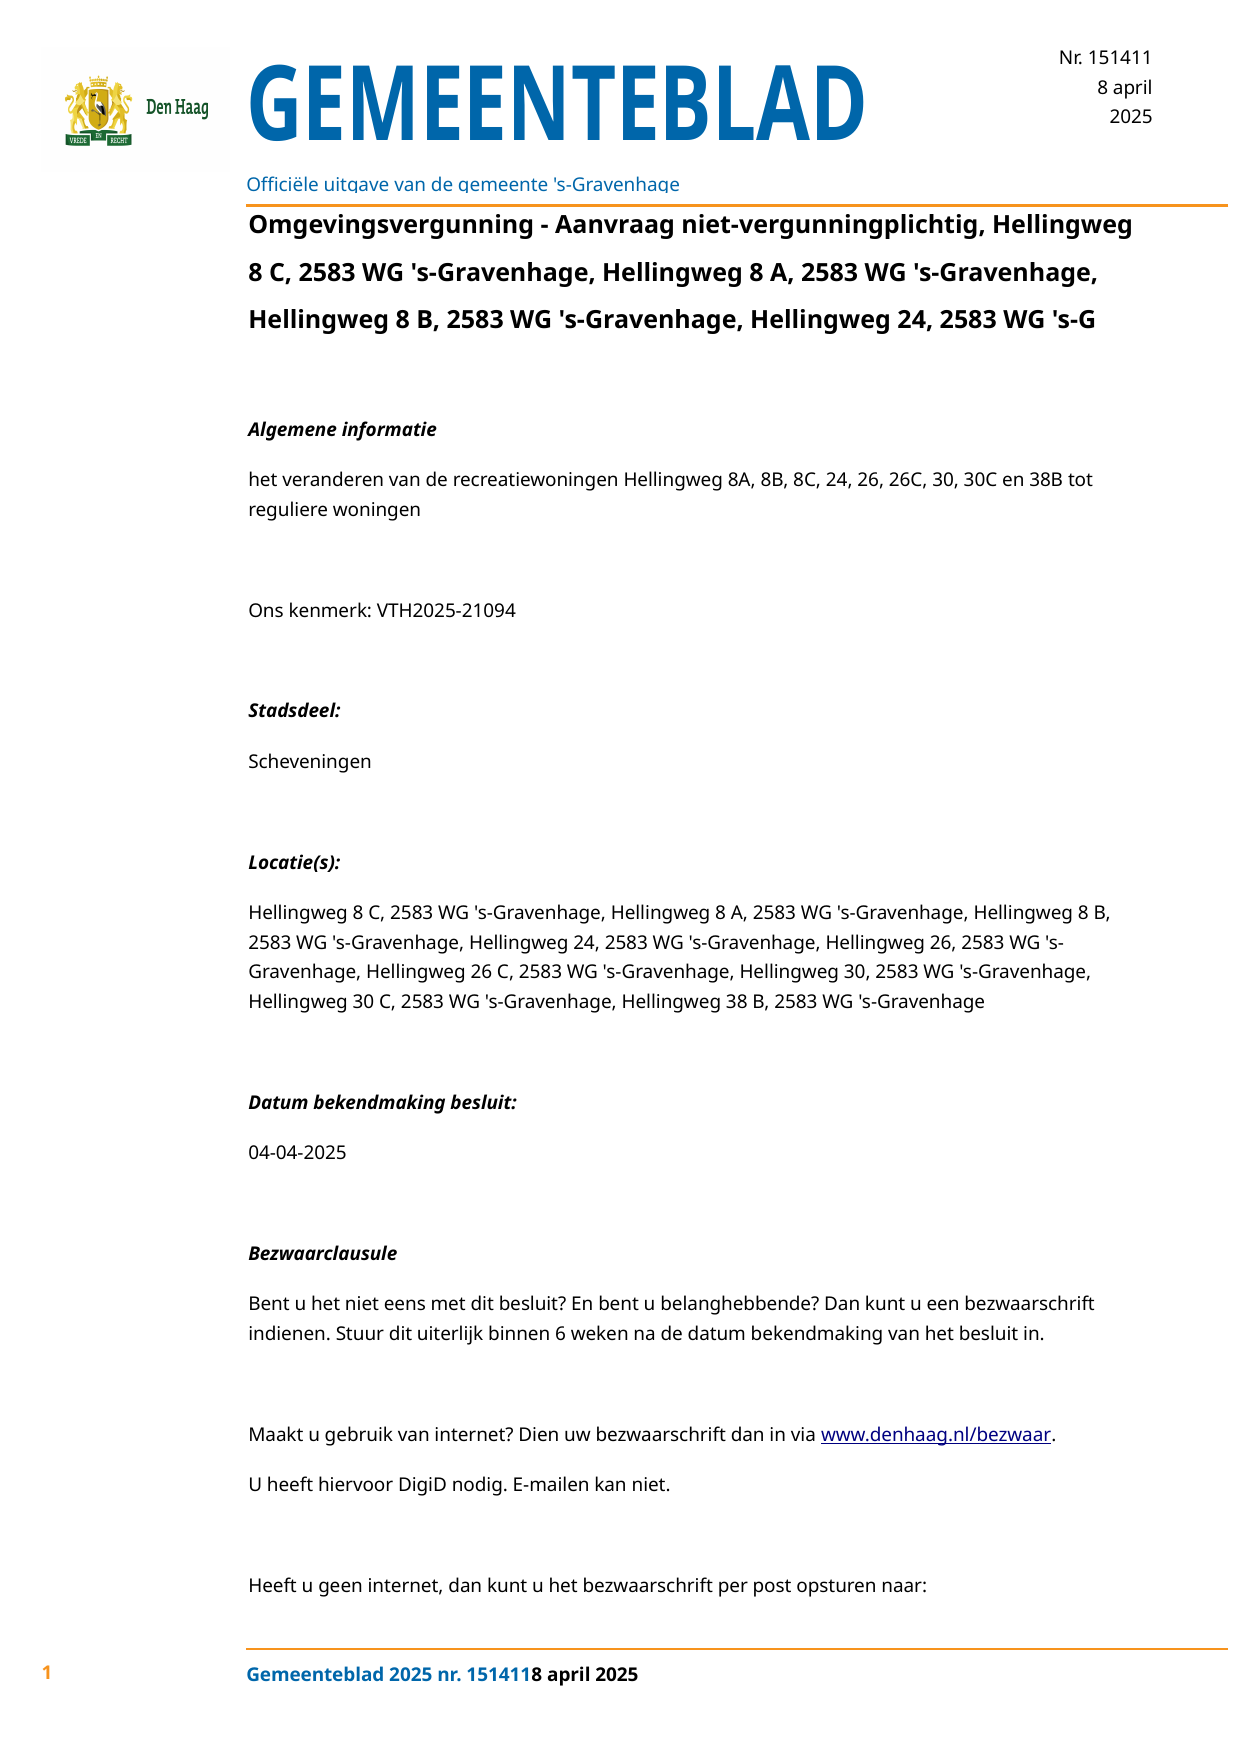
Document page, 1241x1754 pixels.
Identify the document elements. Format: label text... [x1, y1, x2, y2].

text Omgevingsvergunning - Aanvraag niet-vergunningplichtig, Hellingweg 8 C, 2583 WG 's-Gravenhage, Hellingweg 8 A, 2583 WG 's-Gravenhage, Hellingweg 8 B, 2583 WG 's-Gravenhage, Hellingweg 24, 2583 WG 's-G [248, 207, 1152, 336]
text Locatie(s): [248, 849, 1152, 874]
text U heeft hiervoor DigiD nodig. E-mailen kan niet. [248, 1471, 1152, 1497]
text het veranderen van de recreatiewoningen Hellingweg 8A, 8B, 8C, 24, 26, 26C, 30, 30C en 38B tot reguliere woningen [248, 466, 1152, 522]
text Ons kenmerk: VTH2025-21094 [248, 597, 1152, 622]
text Heeft u geen internet, dan kunt u het bezwaarschrift per post opsturen naar: [248, 1572, 1152, 1598]
text Stadsdeel: [248, 698, 1152, 723]
text Bezwaarclausule [248, 1240, 1152, 1266]
text Bent u het niet eens met dit besluit? En bent u belanghebbende? Dan kunt u een bezwaarschrift indienen. Stuur dit uiterlijk binnen 6 weken na de datum bekendmaking van het besluit in. [248, 1291, 1152, 1346]
text Algemene informatie [248, 416, 1152, 442]
text Scheveningen [248, 748, 1152, 774]
text 04-04-2025 [248, 1139, 1152, 1165]
picture [41, 47, 231, 172]
text Maakt u gebruik van internet? Dien uw bezwaarschrift dan in via www.denhaag.nl/bezwaar. [248, 1421, 1152, 1447]
text Hellingweg 8 C, 2583 WG 's-Gravenhage, Hellingweg 8 A, 2583 WG 's-Gravenhage, Hellingweg 8 B, 2583 WG 's-Gravenhage, Hellingweg 24, 2583 WG 's-Gravenhage, Hellingweg 26, 2583 WG 's-Gravenhage, Hellingweg 26 C, 2583 WG 's-Gravenhage, Hellingweg 30, 2583 WG 's-Gravenhage, Hellingweg 30 C, 2583 WG 's-Gravenhage, Hellingweg 38 B, 2583 WG 's-Gravenhage [248, 899, 1152, 1014]
text Datum bekendmaking besluit: [248, 1089, 1152, 1114]
